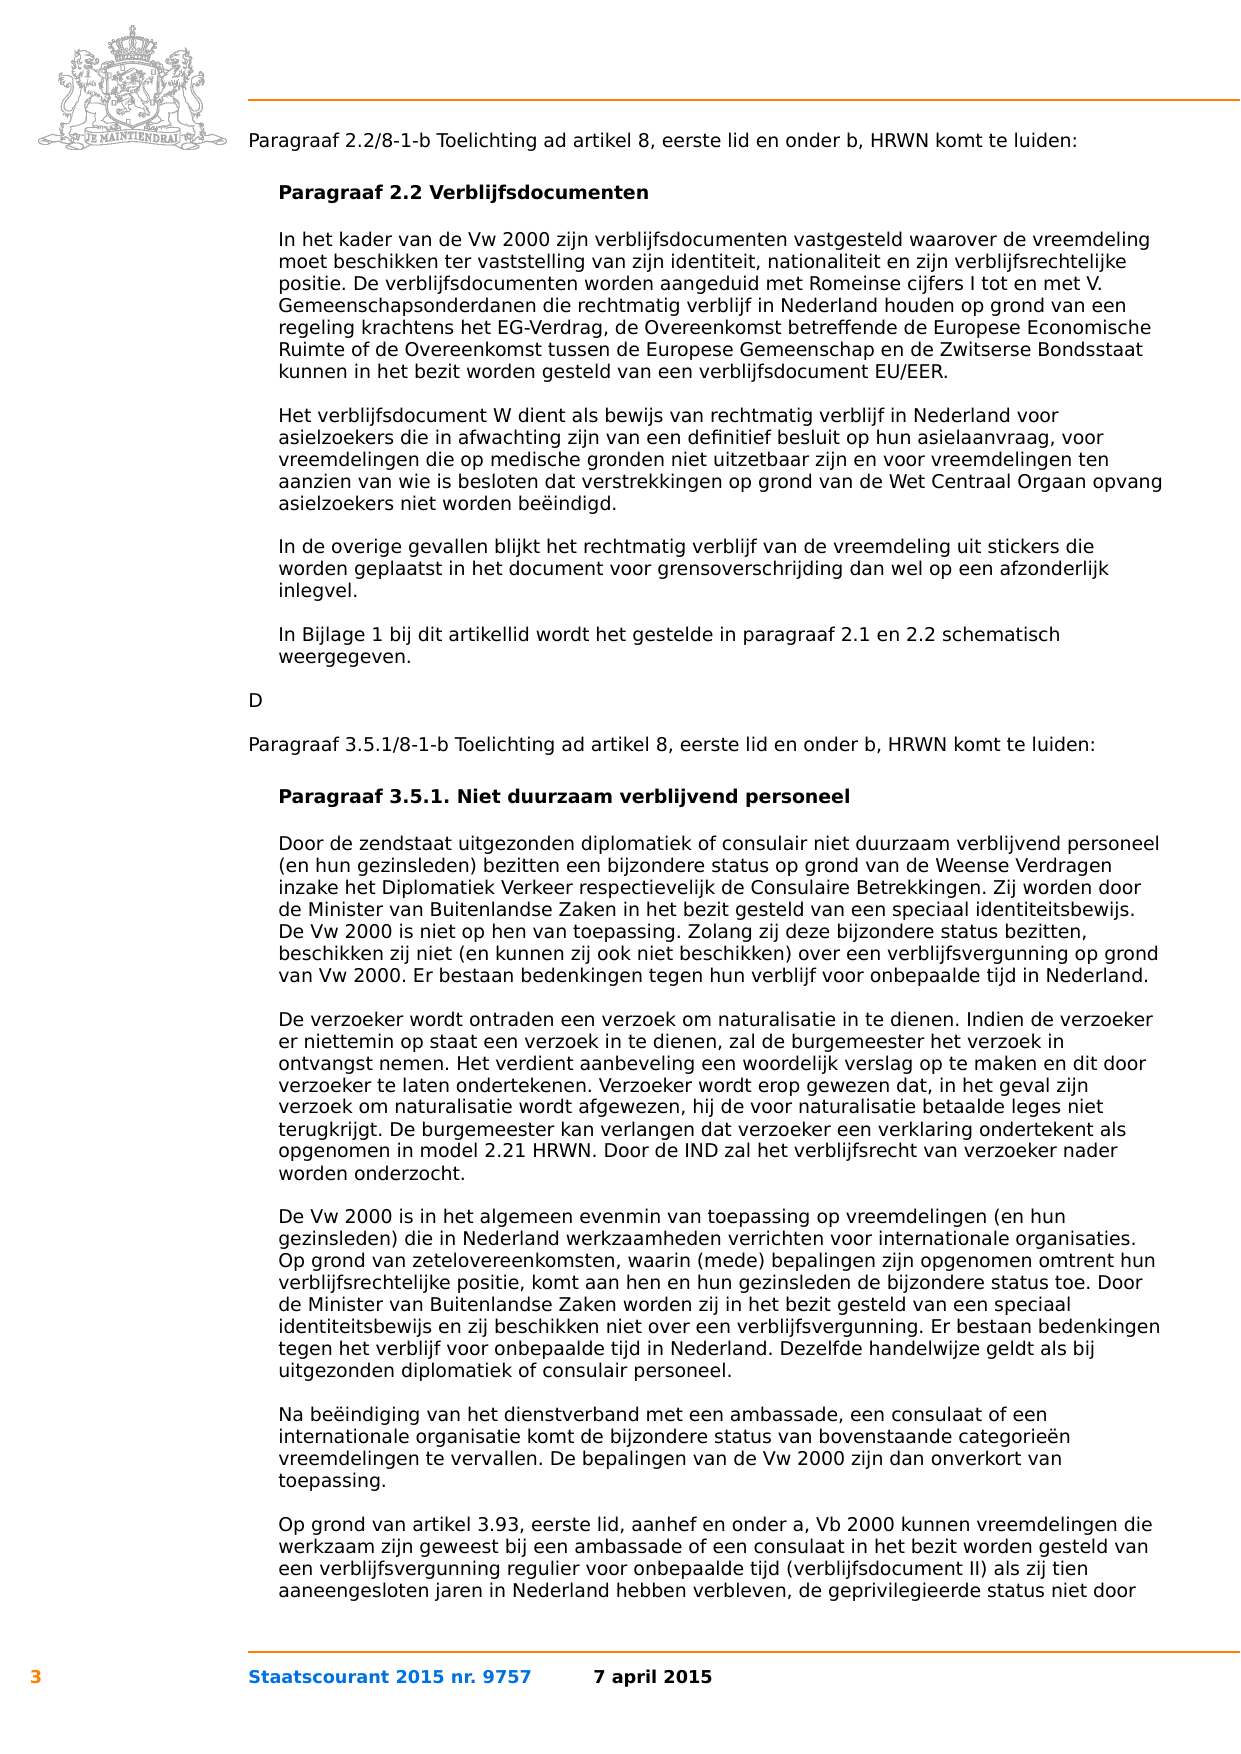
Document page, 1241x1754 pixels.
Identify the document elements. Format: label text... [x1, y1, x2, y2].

text Na beëindiging van het dienstverband met een ambassade, een consulaat of een internationale organisatie komt de bijzondere status van bovenstaande categorieën vreemdelingen te vervallen. De bepalingen van de Vw 2000 zijn dan onverkort van toepassing. [278, 1404, 1163, 1492]
text Het verblijfsdocument W dient als bewijs van rechtmatig verblijf in Nederland voor asielzoekers die in afwachting zijn van een definitief besluit op hun asielaanvraag, voor vreemdelingen die op medische gronden niet uitzetbaar zijn en voor vreemdelingen ten aanzien van wie is besloten dat verstrekkingen op grond van de Wet Centraal Orgaan opvang asielzoekers niet worden beëindigd. [278, 404, 1163, 514]
text Paragraaf 3.5.1/8-1-b Toelichting ad artikel 8, eerste lid en onder b, HRWN komt te luiden: [248, 734, 1163, 756]
text Op grond van artikel 3.93, eerste lid, aanhef en onder a, Vb 2000 kunnen vreemdelingen die werkzaam zijn geweest bij een ambassade of een consulaat in het bezit worden gesteld van een verblijfsvergunning regulier voor onbepaalde tijd (verblijfsdocument II) als zij tien aaneengesloten jaren in Nederland hebben verbleven, de geprivilegieerde status niet door [278, 1514, 1163, 1602]
subtitle Paragraaf 3.5.1. Niet duurzaam verblijvend personeel [278, 786, 1163, 808]
subtitle Paragraaf 2.2 Verblijfsdocumenten [278, 182, 1163, 204]
text Paragraaf 2.2/8-1-b Toelichting ad artikel 8, eerste lid en onder b, HRWN komt te luiden: [248, 130, 1163, 152]
text De verzoeker wordt ontraden een verzoek om naturalisatie in te dienen. Indien de verzoeker er niettemin op staat een verzoek in te dienen, zal de burgemeester het verzoek in ontvangst nemen. Het verdient aanbeveling een woordelijk verslag op te maken en dit door verzoeker te laten ondertekenen. Verzoeker wordt erop gewezen dat, in het geval zijn verzoek om naturalisatie wordt afgewezen, hij de voor naturalisatie betaalde leges niet terugkrijgt. De burgemeester kan verlangen dat verzoeker een verklaring ondertekent als opgenomen in model 2.21 HRWN. Door de IND zal het verblijfsrecht van verzoeker nader worden onderzocht. [278, 1008, 1163, 1184]
text D [248, 690, 1163, 712]
text In de overige gevallen blijkt het rechtmatig verblijf van de vreemdeling uit stickers die worden geplaatst in het document voor grensoverschrijding dan wel op een afzonderlijk inlegvel. [278, 536, 1163, 602]
text In het kader van de Vw 2000 zijn verblijfsdocumenten vastgesteld waarover de vreemdeling moet beschikken ter vaststelling van zijn identiteit, nationaliteit en zijn verblijfsrechtelijke positie. De verblijfsdocumenten worden aangeduid met Romeinse cijfers I tot en met V. Gemeenschapsonderdanen die rechtmatig verblijf in Nederland houden op grond van een regeling krachtens het EG-Verdrag, de Overeenkomst betreffende de Europese Economische Ruimte of de Overeenkomst tussen de Europese Gemeenschap en de Zwitserse Bondsstaat kunnen in het bezit worden gesteld van een verblijfsdocument EU/EER. [278, 229, 1163, 383]
text Door de zendstaat uitgezonden diplomatiek of consulair niet duurzaam verblijvend personeel (en hun gezinsleden) bezitten een bijzondere status op grond van de Weense Verdragen inzake het Diplomatiek Verkeer respectievelijk de Consulaire Betrekkingen. Zij worden door de Minister van Buitenlandse Zaken in het bezit gesteld van een speciaal identiteitsbewijs. De Vw 2000 is niet op hen van toepassing. Zolang zij deze bijzondere status bezitten, beschikken zij niet (en kunnen zij ook niet beschikken) over een verblijfsvergunning op grond van Vw 2000. Er bestaan bedenkingen tegen hun verblijf voor onbepaalde tijd in Nederland. [278, 833, 1163, 987]
text In Bijlage 1 bij dit artikellid wordt het gestelde in paragraaf 2.1 en 2.2 schematisch weergegeven. [278, 624, 1163, 668]
text De Vw 2000 is in het algemeen evenmin van toepassing op vreemdelingen (en hun gezinsleden) die in Nederland werkzaamheden verrichten voor internationale organisaties. Op grond van zetelovereenkomsten, waarin (mede) bepalingen zijn opgenomen omtrent hun verblijfsrechtelijke positie, komt aan hen en hun gezinsleden de bijzondere status toe. Door de Minister van Buitenlandse Zaken worden zij in het bezit gesteld van een speciaal identiteitsbewijs en zij beschikken niet over een verblijfsvergunning. Er bestaan bedenkingen tegen het verblijf voor onbepaalde tijd in Nederland. Dezelfde handelwijze geldt als bij uitgezonden diplomatiek of consulair personeel. [278, 1206, 1163, 1382]
picture [38, 25, 227, 150]
